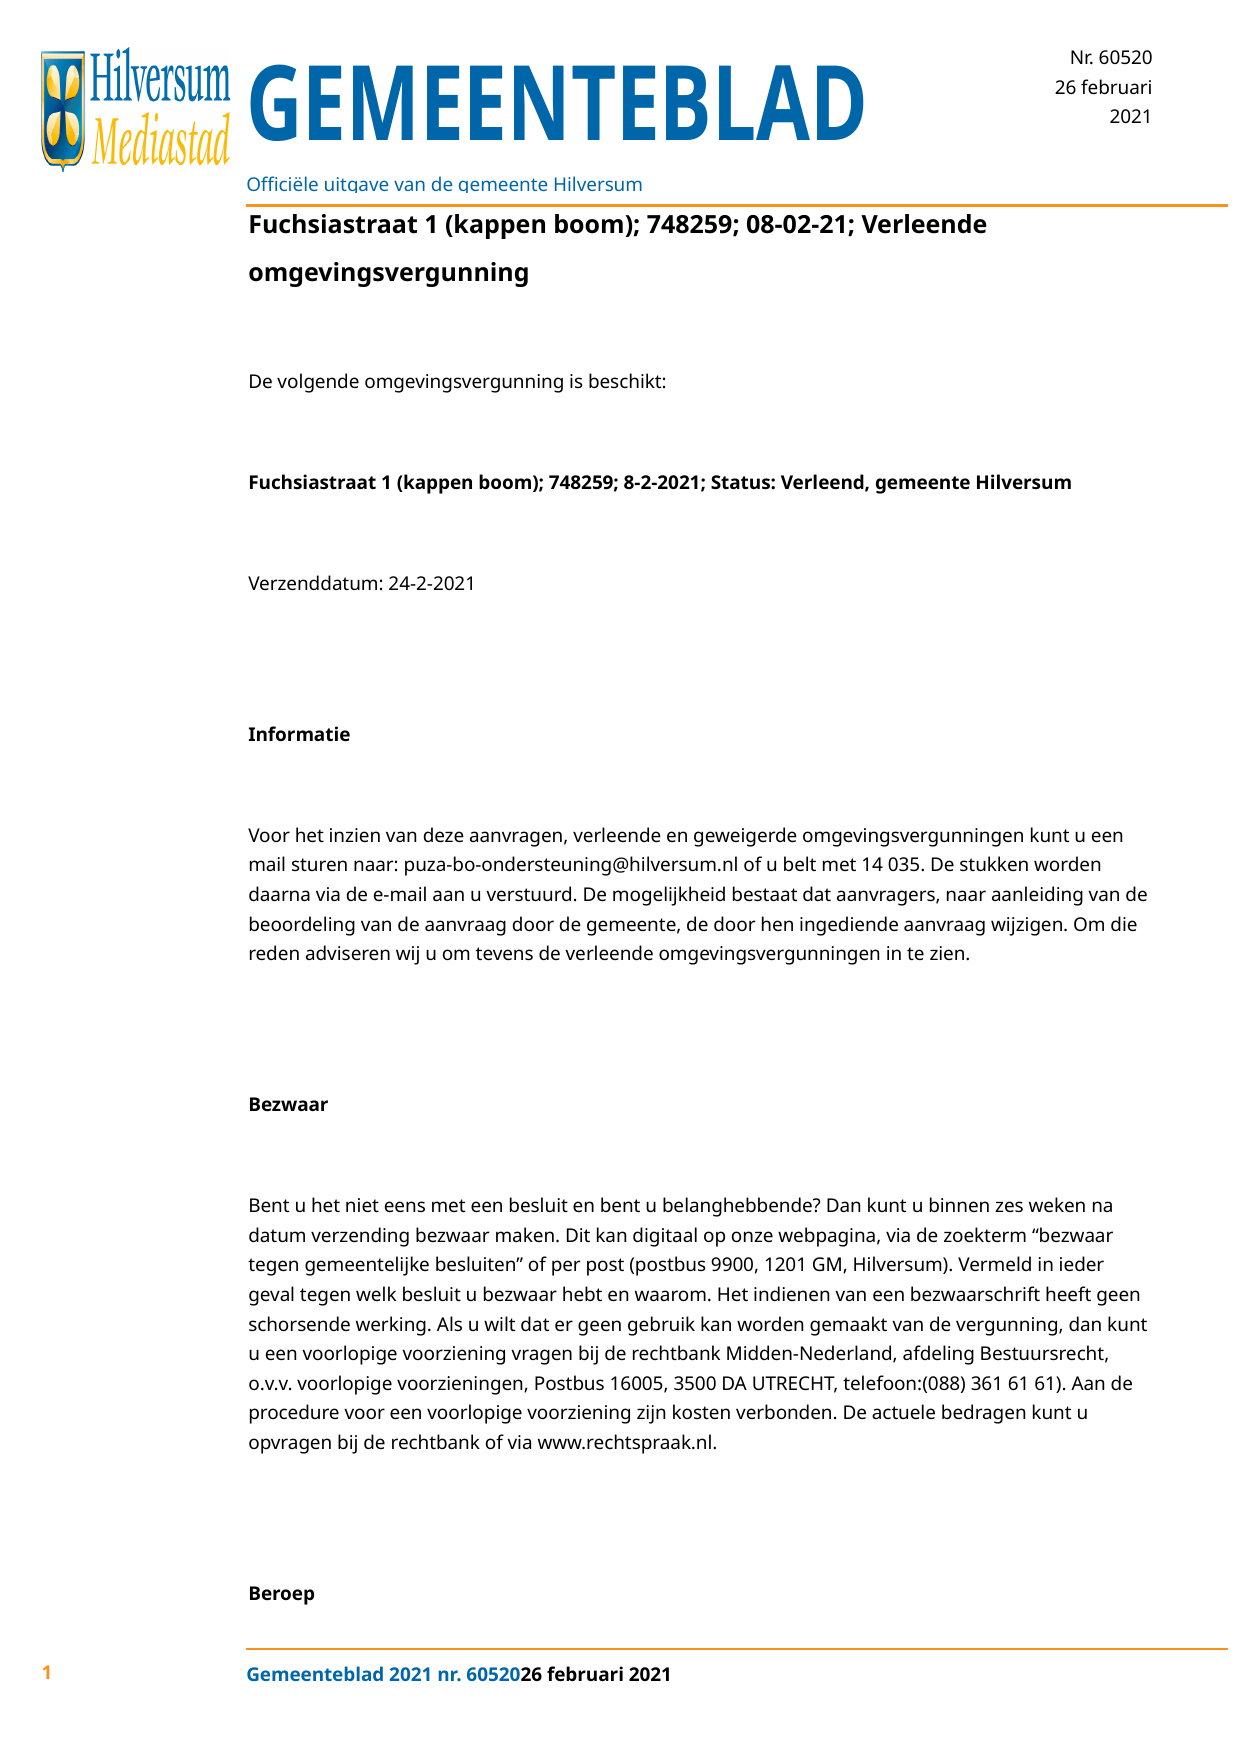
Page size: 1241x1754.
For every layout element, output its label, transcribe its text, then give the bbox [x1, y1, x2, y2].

text Beroep [248, 1580, 1152, 1606]
text Voor het inzien van deze aanvragen, verleende en geweigerde omgevingsvergunningen kunt u een mail sturen naar: puza-bo-ondersteuning@hilversum.nl of u belt met 14 035. De stukken worden daarna via de e-mail aan u verstuurd. De mogelijkheid bestaat dat aanvragers, naar aanleiding van de beoordeling van de aanvraag door de gemeente, de door hen ingediende aanvraag wijzigen. Om die reden adviseren wij u om tevens de verleende omgevingsvergunningen in te zien. [248, 822, 1152, 966]
picture [41, 47, 231, 172]
text Verzenddatum: 24-2-2021 [248, 570, 1152, 596]
text Fuchsiastraat 1 (kappen boom); 748259; 08-02-21; Verleende omgevingsvergunning [248, 207, 1152, 288]
text De volgende omgevingsvergunning is beschikt: [248, 368, 1152, 394]
text Bent u het niet eens met een besluit en bent u belanghebbende? Dan kunt u binnen zes weken na datum verzending bezwaar maken. Dit kan digitaal op onze webpagina, via de zoekterm “bezwaar tegen gemeentelijke besluiten” of per post (postbus 9900, 1201 GM, Hilversum). Vermeld in ieder geval tegen welk besluit u bezwaar hebt en waarom. Het indienen van een bezwaarschrift heeft geen schorsende werking. Als u wilt dat er geen gebruik kan worden gemaakt van de vergunning, dan kunt u een voorlopige voorziening vragen bij de rechtbank Midden-Nederland, afdeling Bestuursrecht, o.v.v. voorlopige voorzieningen, Postbus 16005, 3500 DA UTRECHT, telefoon:(088) 361 61 61). Aan de procedure voor een voorlopige voorziening zijn kosten verbonden. De actuele bedragen kunt u opvragen bij de rechtbank of via www.rechtspraak.nl. [248, 1192, 1152, 1455]
text Bezwaar [248, 1092, 1152, 1117]
text Informatie [248, 721, 1152, 747]
text Fuchsiastraat 1 (kappen boom); 748259; 8-2-2021; Status: Verleend, gemeente Hilversum [248, 469, 1152, 495]
